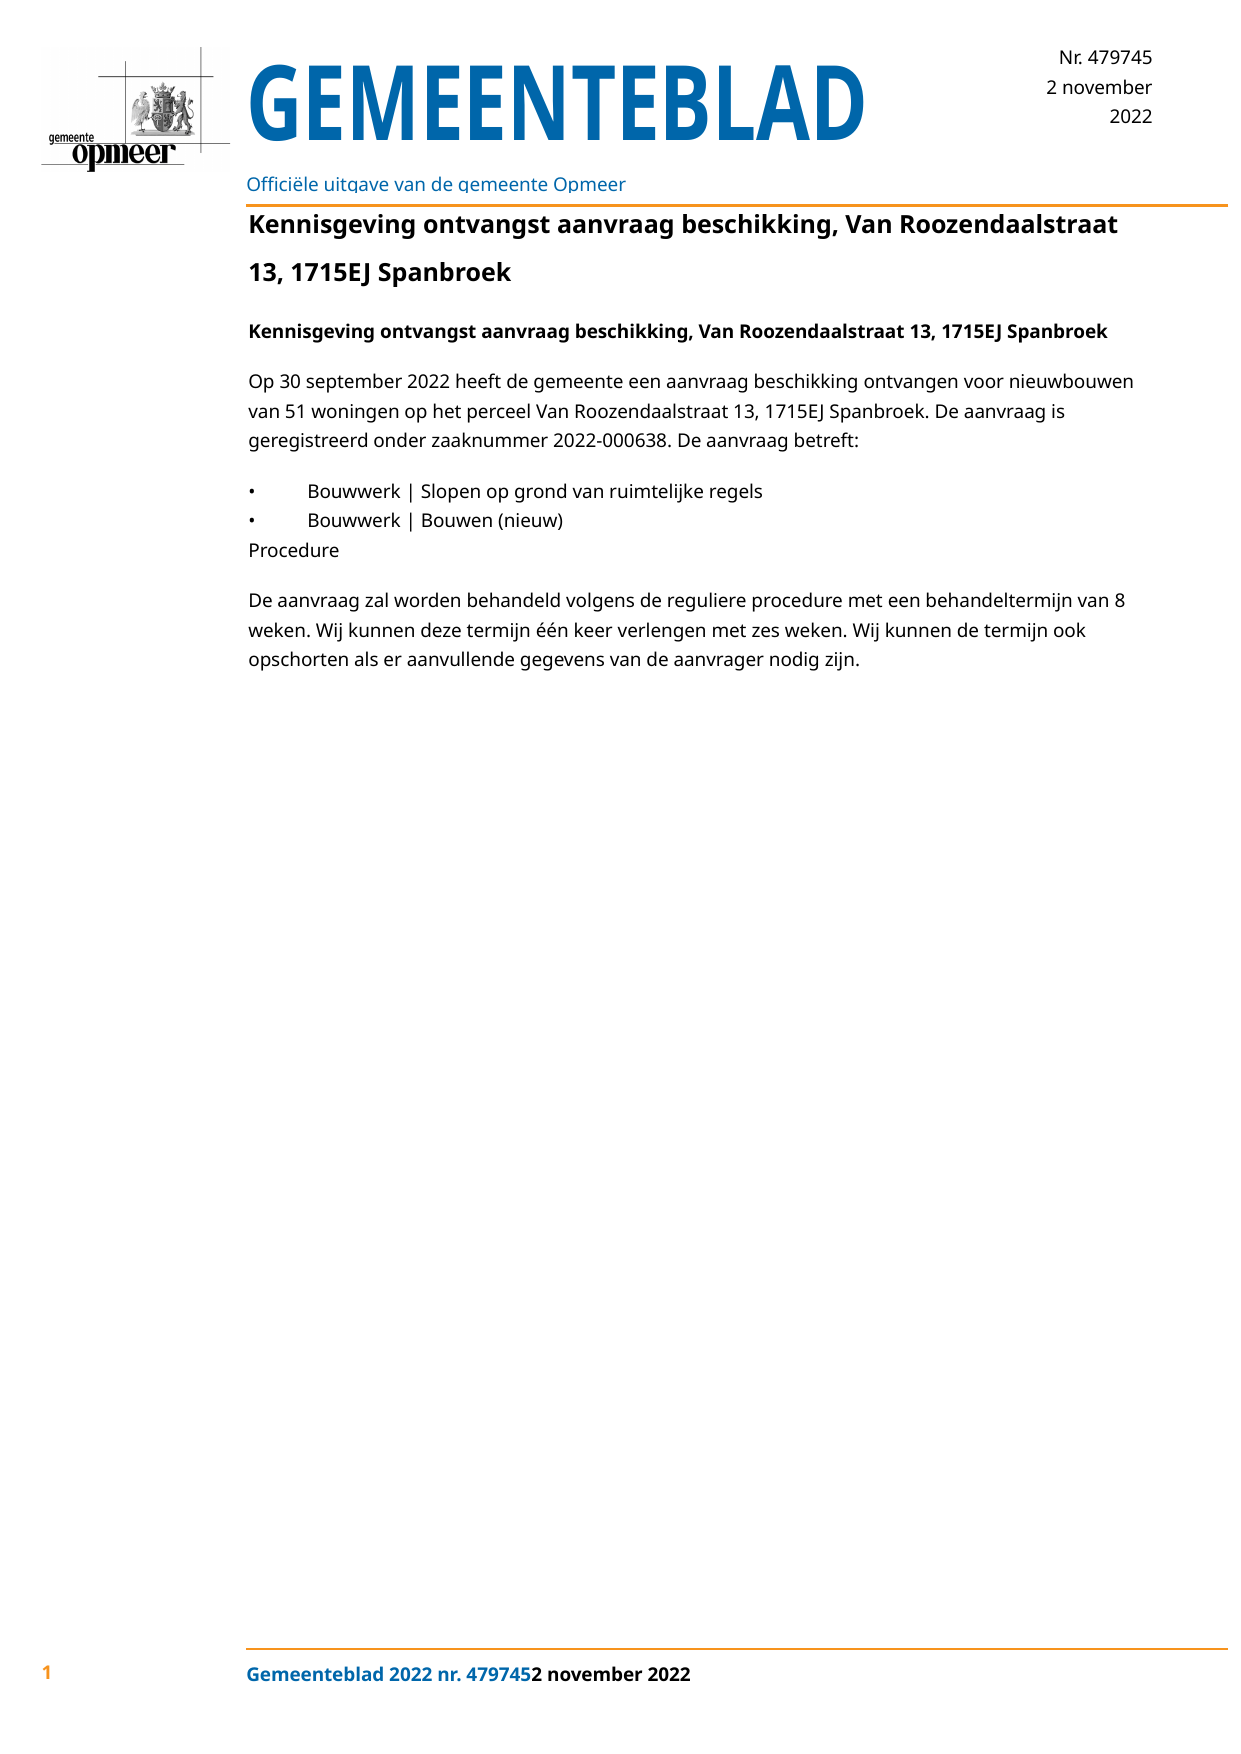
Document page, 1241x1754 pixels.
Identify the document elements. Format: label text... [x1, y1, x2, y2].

text De aanvraag zal worden behandeld volgens de reguliere procedure met een behandeltermijn van 8 weken. Wij kunnen deze termijn één keer verlengen met zes weken. Wij kunnen de termijn ook opschorten als er aanvullende gegevens van de aanvrager nodig zijn. [248, 587, 1152, 672]
picture [41, 47, 231, 172]
text Kennisgeving ontvangst aanvraag beschikking, Van Roozendaalstraat 13, 1715EJ Spanbroek [248, 207, 1152, 288]
text Op 30 september 2022 heeft de gemeente een aanvraag beschikking ontvangen voor nieuwbouwen van 51 woningen op het perceel Van Roozendaalstraat 13, 1715EJ Spanbroek. De aanvraag is geregistreerd onder zaaknummer 2022-000638. De aanvraag betreft: [248, 368, 1152, 453]
text Procedure [248, 537, 1152, 563]
list Bouwwerk | Bouwen (nieuw) [248, 507, 1152, 533]
list Bouwwerk | Slopen op grond van ruimtelijke regels [248, 478, 1152, 504]
text Kennisgeving ontvangst aanvraag beschikking, Van Roozendaalstraat 13, 1715EJ Spanbroek [248, 318, 1152, 344]
